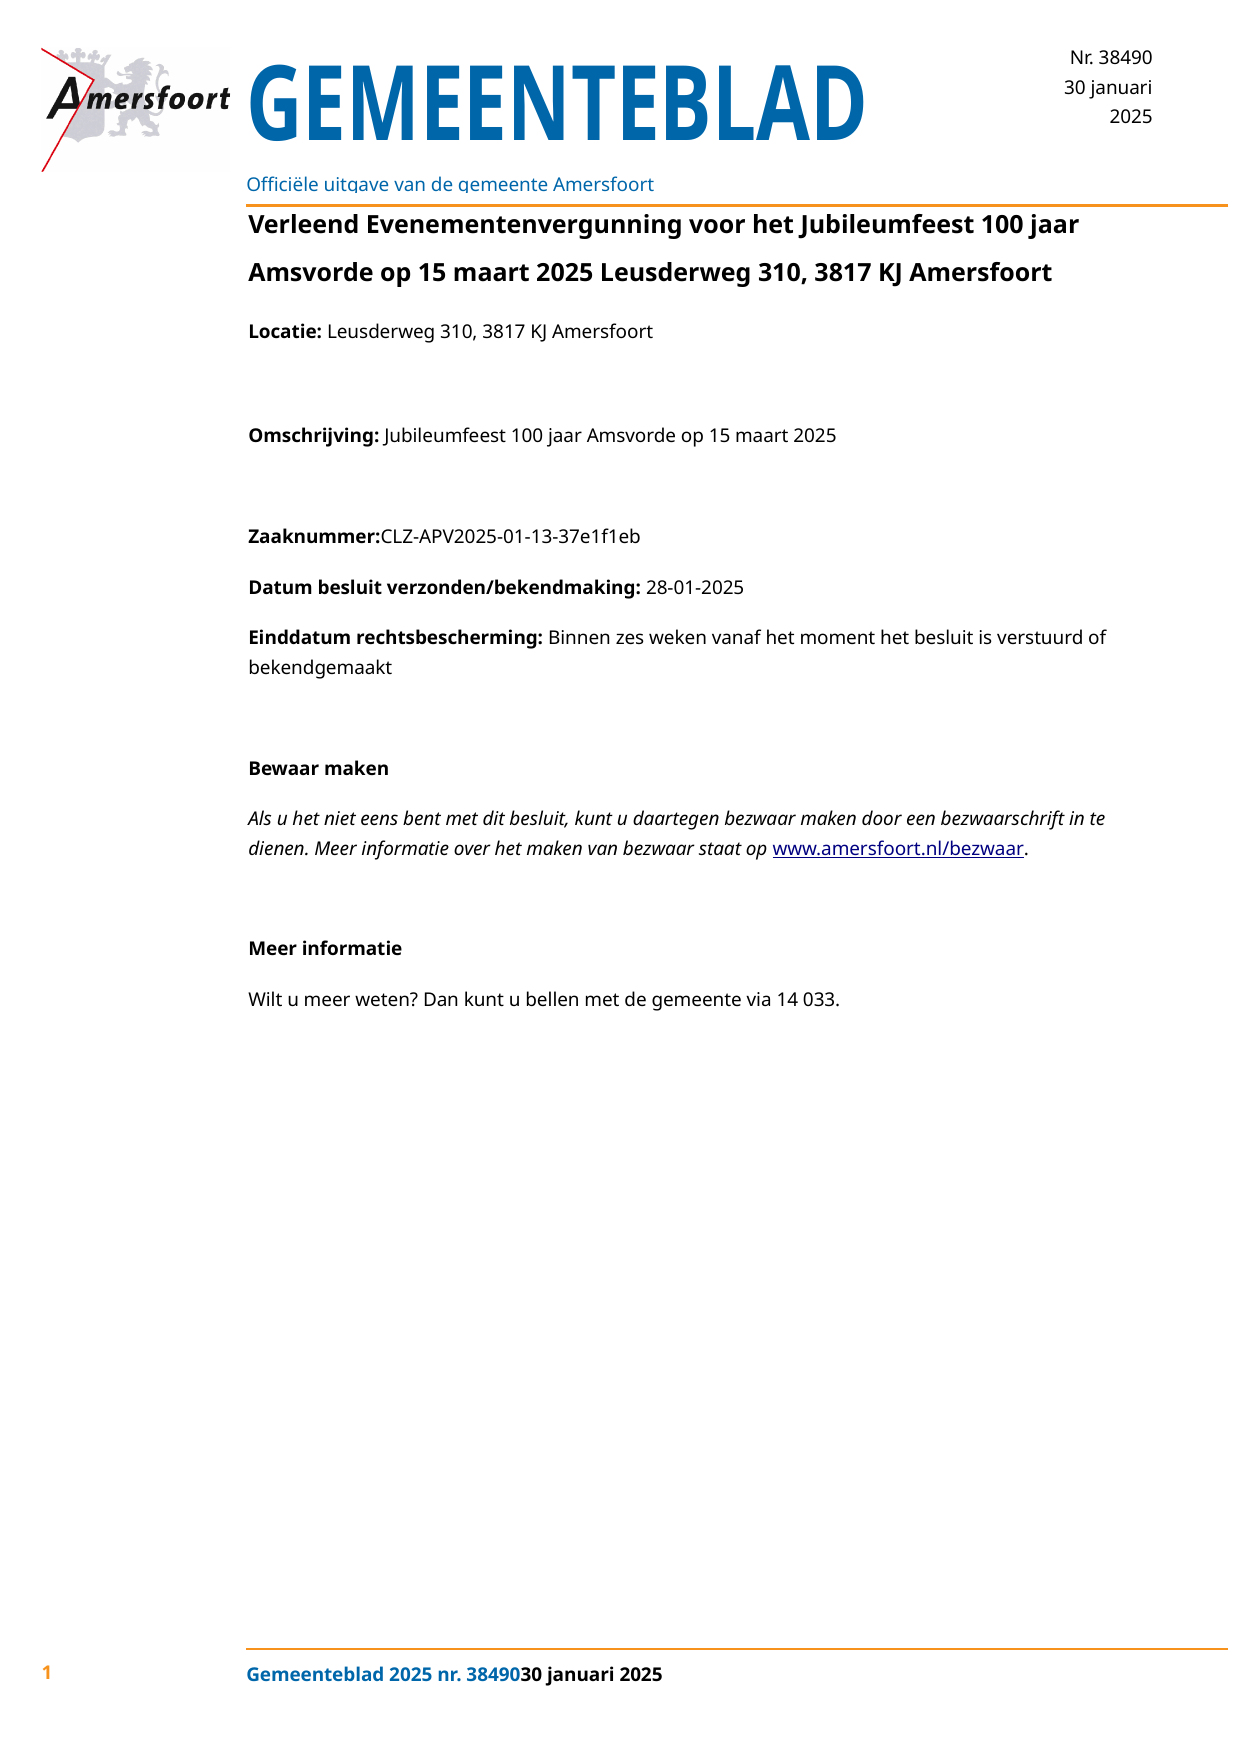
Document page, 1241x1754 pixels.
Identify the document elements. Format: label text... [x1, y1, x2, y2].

text Als u het niet eens bent met dit besluit, kunt u daartegen bezwaar maken door een bezwaarschrift in te dienen. Meer informatie over het maken van bezwaar staat op www.amersfoort.nl/bezwaar. [248, 805, 1152, 861]
text Einddatum rechtsbescherming: Binnen zes weken vanaf het moment het besluit is verstuurd of bekendgemaakt [248, 624, 1152, 680]
text Zaaknummer:CLZ-APV2025-01-13-37e1f1eb [248, 523, 1152, 549]
text Meer informatie [248, 936, 1152, 961]
picture [41, 47, 231, 172]
text Verleend Evenementenvergunning voor het Jubileumfeest 100 jaar Amsvorde op 15 maart 2025 Leusderweg 310, 3817 KJ Amersfoort [248, 207, 1152, 288]
text Bewaar maken [248, 755, 1152, 781]
text Datum besluit verzonden/bekendmaking: 28-01-2025 [248, 574, 1152, 600]
text Locatie: Leusderweg 310, 3817 KJ Amersfoort [248, 318, 1152, 344]
text ﻿Omschrijving: Jubileumfeest 100 jaar Amsvorde op 15 maart 2025 [248, 419, 1152, 448]
text Wilt u meer weten? Dan kunt u bellen met de gemeente via 14 033. [248, 986, 1152, 1012]
